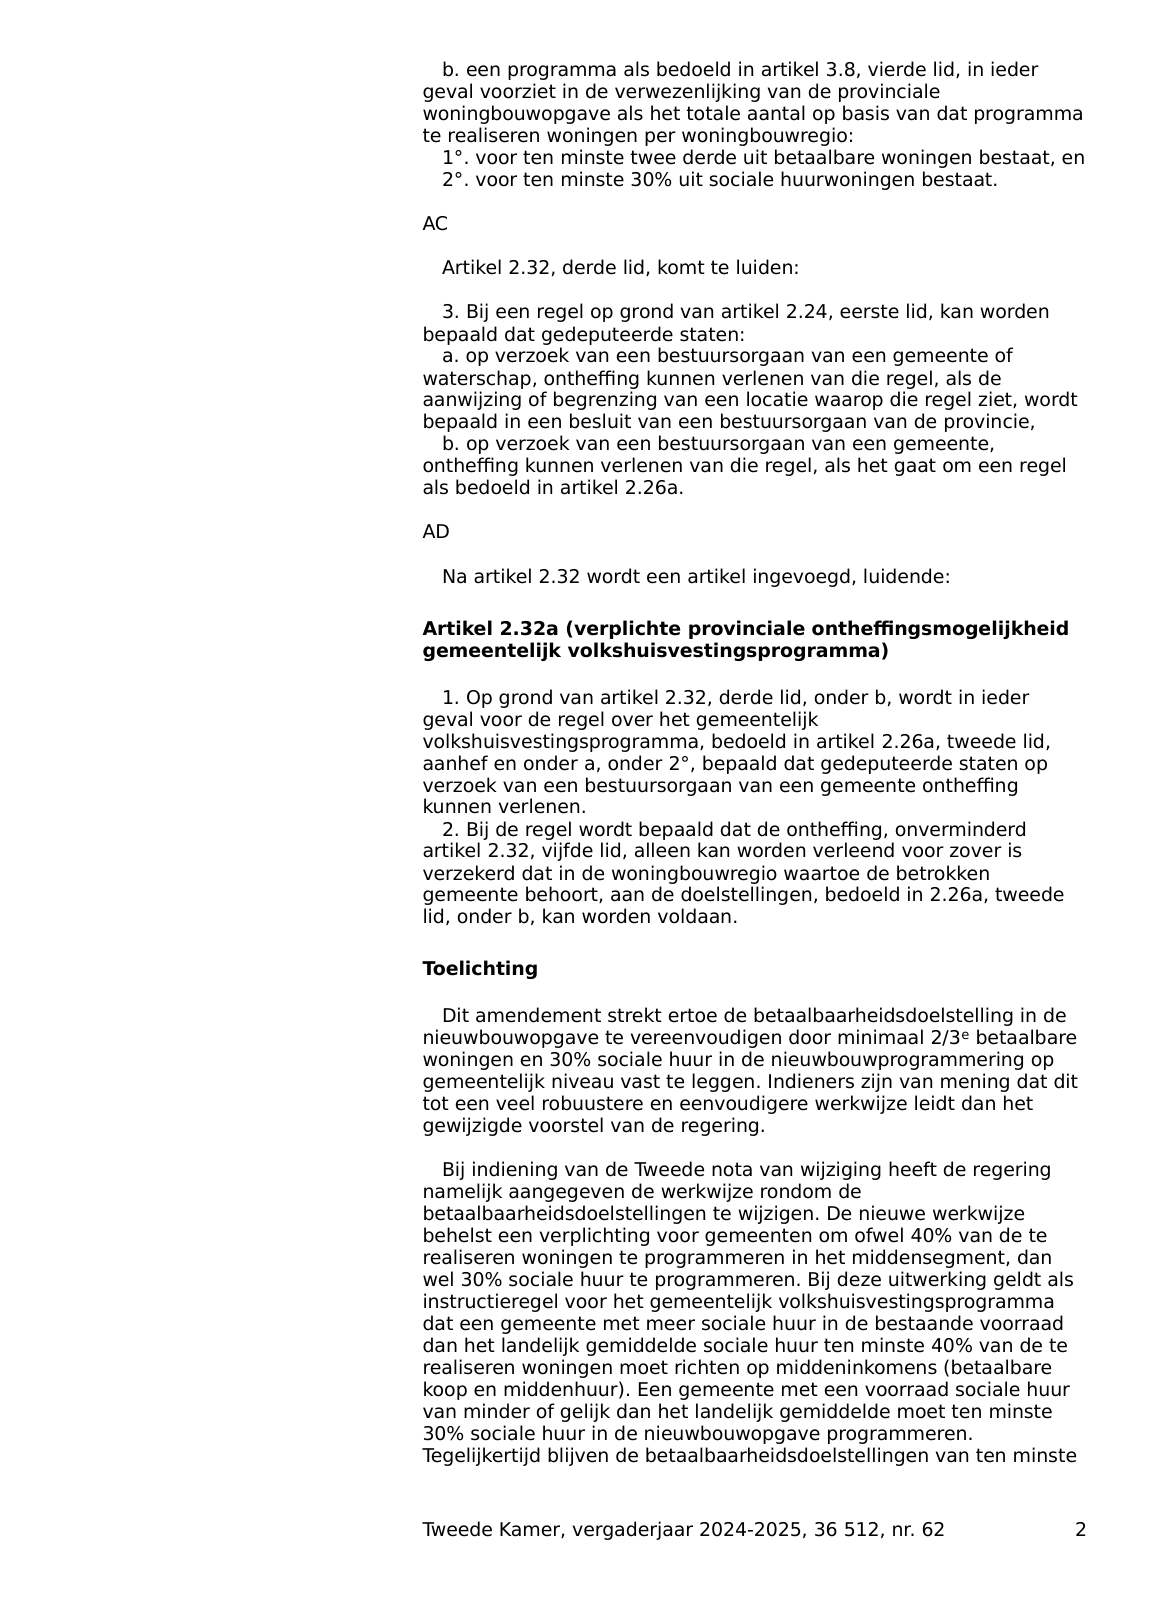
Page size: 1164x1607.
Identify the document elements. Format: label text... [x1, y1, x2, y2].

text a. op verzoek van een bestuursorgaan van een gemeente of waterschap, ontheffing kunnen verlenen van die regel, als de aanwijzing of begrenzing van een locatie waarop die regel ziet, wordt bepaald in een besluit van een bestuursorgaan van de provincie, [422, 345, 1087, 433]
text Na artikel 2.32 wordt een artikel ingevoegd, luidende: [422, 566, 1087, 588]
text Bij indiening van de Tweede nota van wijziging heeft de regering namelijk aangegeven de werkwijze rondom de betaalbaarheidsdoelstellingen te wijzigen. De nieuwe werkwijze behelst een verplichting voor gemeenten om ofwel 40% van de te realiseren woningen te programmeren in het middensegment, dan wel 30% sociale huur te programmeren. Bij deze uitwerking geldt als instructieregel voor het gemeentelijk volkshuisvestingsprogramma dat een gemeente met meer sociale huur in de bestaande voorraad dan het landelijk gemiddelde sociale huur ten minste 40% van de te realiseren woningen moet richten op middeninkomens (betaalbare koop en middenhuur). Een gemeente met een voorraad sociale huur van minder of gelijk dan het landelijk gemiddelde moet ten minste 30% sociale huur in de nieuwbouwopgave programmeren. Tegelijkertijd blijven de betaalbaarheidsdoelstellingen van ten minste [422, 1159, 1087, 1467]
text AD [422, 521, 1087, 543]
text 1°. voor ten minste twee derde uit betaalbare woningen bestaat, en [422, 147, 1087, 169]
text b. een programma als bedoeld in artikel 3.8, vierde lid, in ieder geval voorziet in de verwezenlijking van de provinciale woningbouwopgave als het totale aantal op basis van dat programma te realiseren woningen per woningbouwregio: [422, 59, 1087, 147]
subtitle Toelichting [422, 958, 1087, 980]
text Artikel 2.32, derde lid, komt te luiden: [422, 257, 1087, 279]
text b. op verzoek van een bestuursorgaan van een gemeente, ontheffing kunnen verlenen van die regel, als het gaat om een regel als bedoeld in artikel 2.26a. [422, 433, 1087, 499]
text 2. Bij de regel wordt bepaald dat de ontheffing, onverminderd artikel 2.32, vijfde lid, alleen kan worden verleend voor zover is verzekerd dat in de woningbouwregio waartoe de betrokken gemeente behoort, aan de doelstellingen, bedoeld in 2.26a, tweede lid, onder b, kan worden voldaan. [422, 818, 1087, 928]
text 2°. voor ten minste 30% uit sociale huurwoningen bestaat. [422, 169, 1087, 191]
text 1. Op grond van artikel 2.32, derde lid, onder b, wordt in ieder geval voor de regel over het gemeentelijk volkshuisvestingsprogramma, bedoeld in artikel 2.26a, tweede lid, aanhef en onder a, onder 2°, bepaald dat gedeputeerde staten op verzoek van een bestuursorgaan van een gemeente ontheffing kunnen verlenen. [422, 687, 1087, 818]
text 3. Bij een regel op grond van artikel 2.24, eerste lid, kan worden bepaald dat gedeputeerde staten: [422, 301, 1087, 345]
subtitle Artikel 2.32a (verplichte provinciale ontheffingsmogelijkheid gemeentelijk volkshuisvestingsprogramma) [422, 618, 1087, 662]
text Dit amendement strekt ertoe de betaalbaarheidsdoelstelling in de nieuwbouwopgave te vereenvoudigen door minimaal 2/3e betaalbare woningen en 30% sociale huur in de nieuwbouwprogrammering op gemeentelijk niveau vast te leggen. Indieners zijn van mening dat dit tot een veel robuustere en eenvoudigere werkwijze leidt dan het gewijzigde voorstel van de regering. [422, 1005, 1087, 1137]
text AC [422, 213, 1087, 235]
